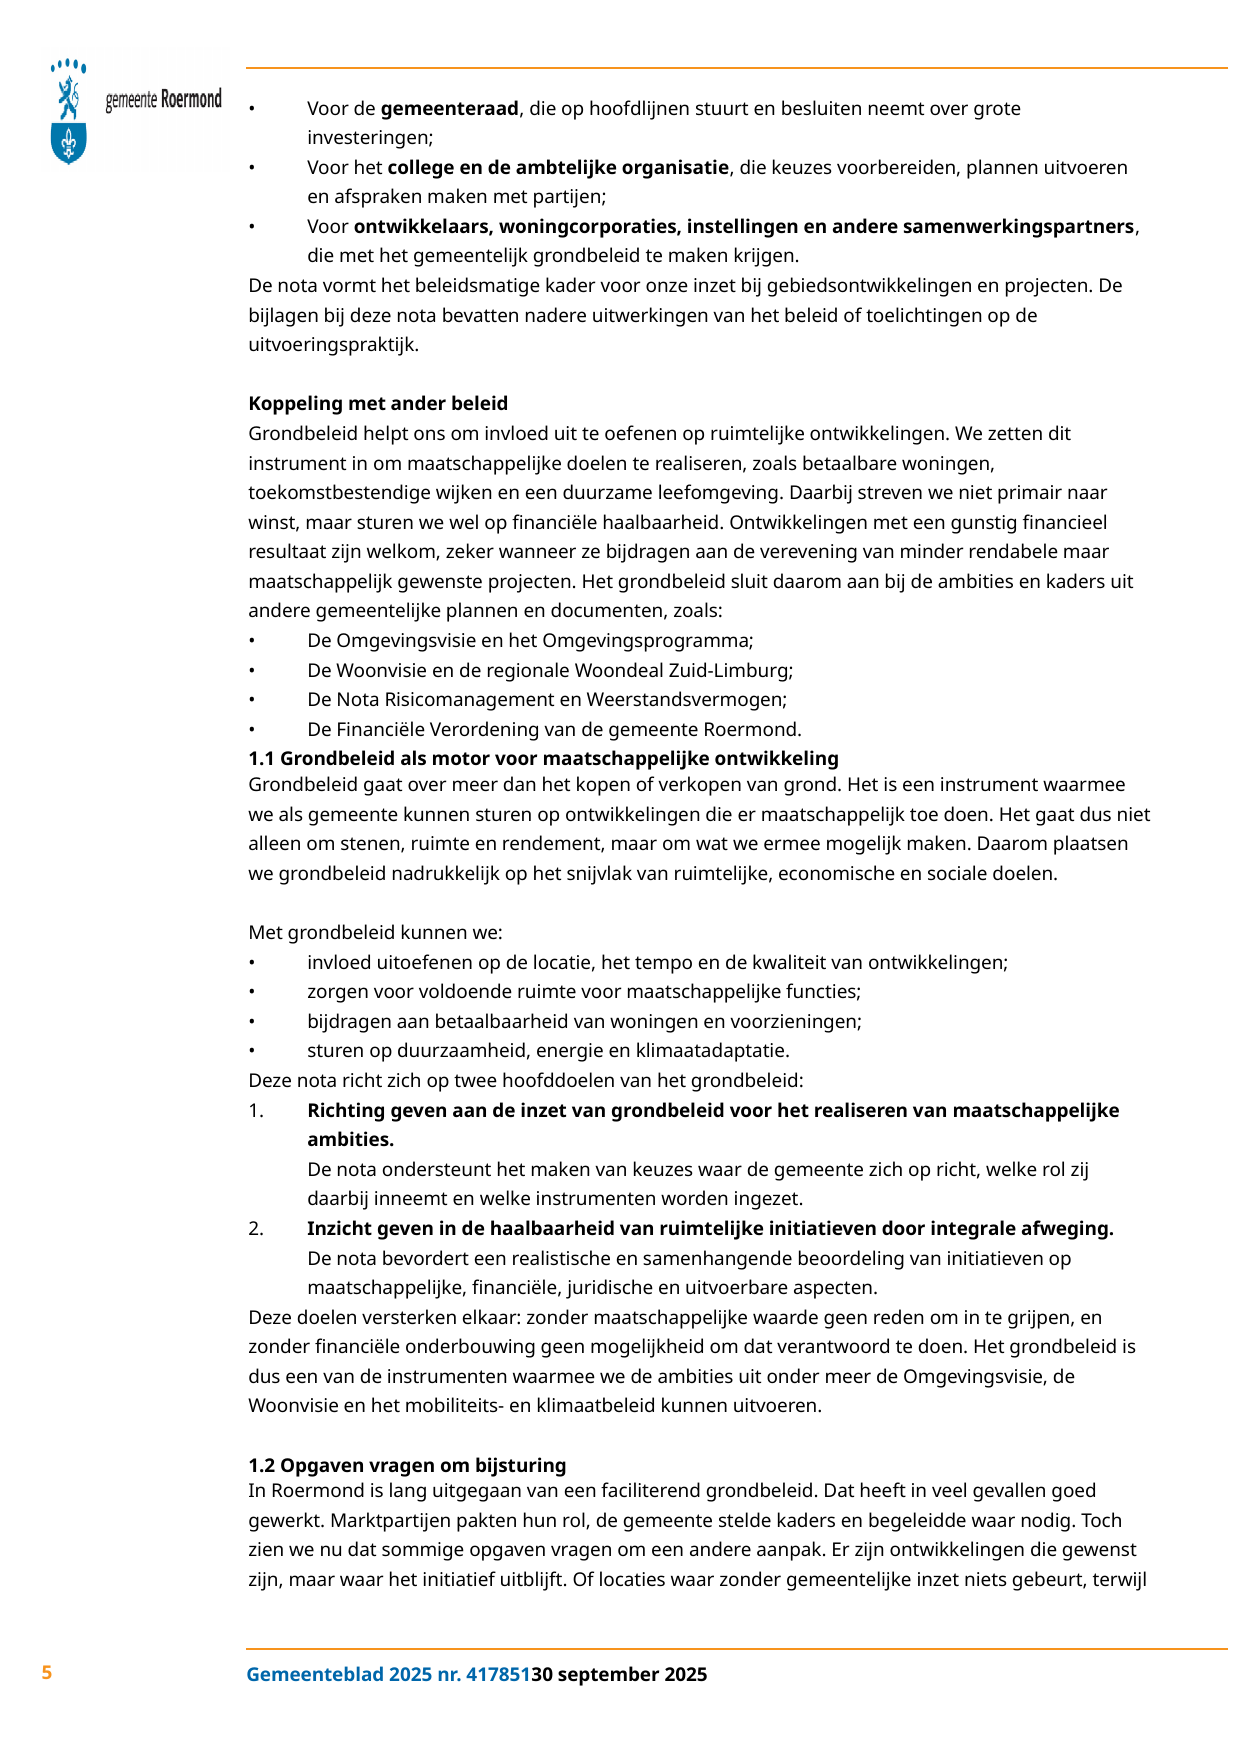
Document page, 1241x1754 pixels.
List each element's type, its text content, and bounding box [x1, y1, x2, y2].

text Koppeling met ander beleid [248, 391, 1152, 416]
list bijdragen aan betaalbaarheid van woningen en voorzieningen; [248, 1008, 1152, 1034]
text Deze nota richt zich op twee hoofddoelen van het grondbeleid: [248, 1067, 1152, 1093]
text Grondbeleid gaat over meer dan het kopen of verkopen van grond. Het is een instrument waarmee we als gemeente kunnen sturen op ontwikkelingen die er maatschappelijk toe doen. Het gaat dus niet alleen om stenen, ruimte en rendement, maar om wat we ermee mogelijk maken. Daarom plaatsen we grondbeleid nadrukkelijk op het snijvlak van ruimtelijke, economische en sociale doelen. [248, 771, 1152, 886]
list Voor ontwikkelaars, woningcorporaties, instellingen en andere samenwerkingspartners, die met het gemeentelijk grondbeleid te maken krijgen. [248, 213, 1152, 268]
text 1.2 Opgaven vragen om bijsturing [248, 1452, 1152, 1477]
text In Roermond is lang uitgegaan van een faciliterend grondbeleid. Dat heeft in veel gevallen goed gewerkt. Marktpartijen pakten hun rol, de gemeente stelde kaders en begeleidde waar nodig. Toch zien we nu dat sommige opgaven vragen om een andere aanpak. Er zijn ontwikkelingen die gewenst zijn, maar waar het initiatief uitblijft. Of locaties waar zonder gemeentelijke inzet niets gebeurt, terwijl [248, 1477, 1152, 1592]
list De Nota Risicomanagement en Weerstandsvermogen; [248, 686, 1152, 712]
text De nota vormt het beleidsmatige kader voor onze inzet bij gebiedsontwikkelingen en projecten. De bijlagen bij deze nota bevatten nadere uitwerkingen van het beleid of toelichtingen op de uitvoeringspraktijk. [248, 272, 1152, 357]
text Deze doelen versterken elkaar: zonder maatschappelijke waarde geen reden om in te grijpen, en zonder financiële onderbouwing geen mogelijkheid om dat verantwoord te doen. Het grondbeleid is dus een van de instrumenten waarmee we de ambities uit onder meer de Omgevingsvisie, de Woonvisie en het mobiliteits- en klimaatbeleid kunnen uitvoeren. [248, 1304, 1152, 1418]
list Voor de gemeenteraad, die op hoofdlijnen stuurt en besluiten neemt over grote investeringen; [248, 95, 1152, 150]
text Met grondbeleid kunnen we: [248, 919, 1152, 945]
list sturen op duurzaamheid, energie en klimaatadaptatie. [248, 1038, 1152, 1063]
text 1.1 Grondbeleid als motor voor maatschappelijke ontwikkeling [248, 746, 1152, 771]
text Grondbeleid helpt ons om invloed uit te oefenen op ruimtelijke ontwikkelingen. We zetten dit instrument in om maatschappelijke doelen te realiseren, zoals betaalbare woningen, toekomstbestendige wijken en een duurzame leefomgeving. Daarbij streven we niet primair naar winst, maar sturen we wel op financiële haalbaarheid. Ontwikkelingen met een gunstig financieel resultaat zijn welkom, zeker wanneer ze bijdragen aan de verevening van minder rendabele maar maatschappelijk gewenste projecten. Het grondbeleid sluit daarom aan bij de ambities en kaders uit andere gemeentelijke plannen en documenten, zoals: [248, 420, 1152, 623]
list Inzicht geven in de haalbaarheid van ruimtelijke initiatieven door integrale afweging. [248, 1215, 1152, 1241]
list Voor het college en de ambtelijke organisatie, die keuzes voorbereiden, plannen uitvoeren en afspraken maken met partijen; [248, 154, 1152, 209]
list De Woonvisie en de regionale Woondeal Zuid-Limburg; [248, 657, 1152, 683]
list De Financiële Verordening van de gemeente Roermond. [248, 716, 1152, 742]
list De nota ondersteunt het maken van keuzes waar de gemeente zich op richt, welke rol zij daarbij inneemt en welke instrumenten worden ingezet. [248, 1156, 1152, 1211]
list De Omgevingsvisie en het Omgevingsprogramma; [248, 627, 1152, 653]
list De nota bevordert een realistische en samenhangende beoordeling van initiatieven op maatschappelijke, financiële, juridische en uitvoerbare aspecten. [248, 1245, 1152, 1300]
list invloed uitoefenen op de locatie, het tempo en de kwaliteit van ontwikkelingen; [248, 949, 1152, 974]
list zorgen voor voldoende ruimte voor maatschappelijke functies; [248, 978, 1152, 1004]
picture [41, 47, 231, 172]
list Richting geven aan de inzet van grondbeleid voor het realiseren van maatschappelijke ambities. [248, 1097, 1152, 1152]
